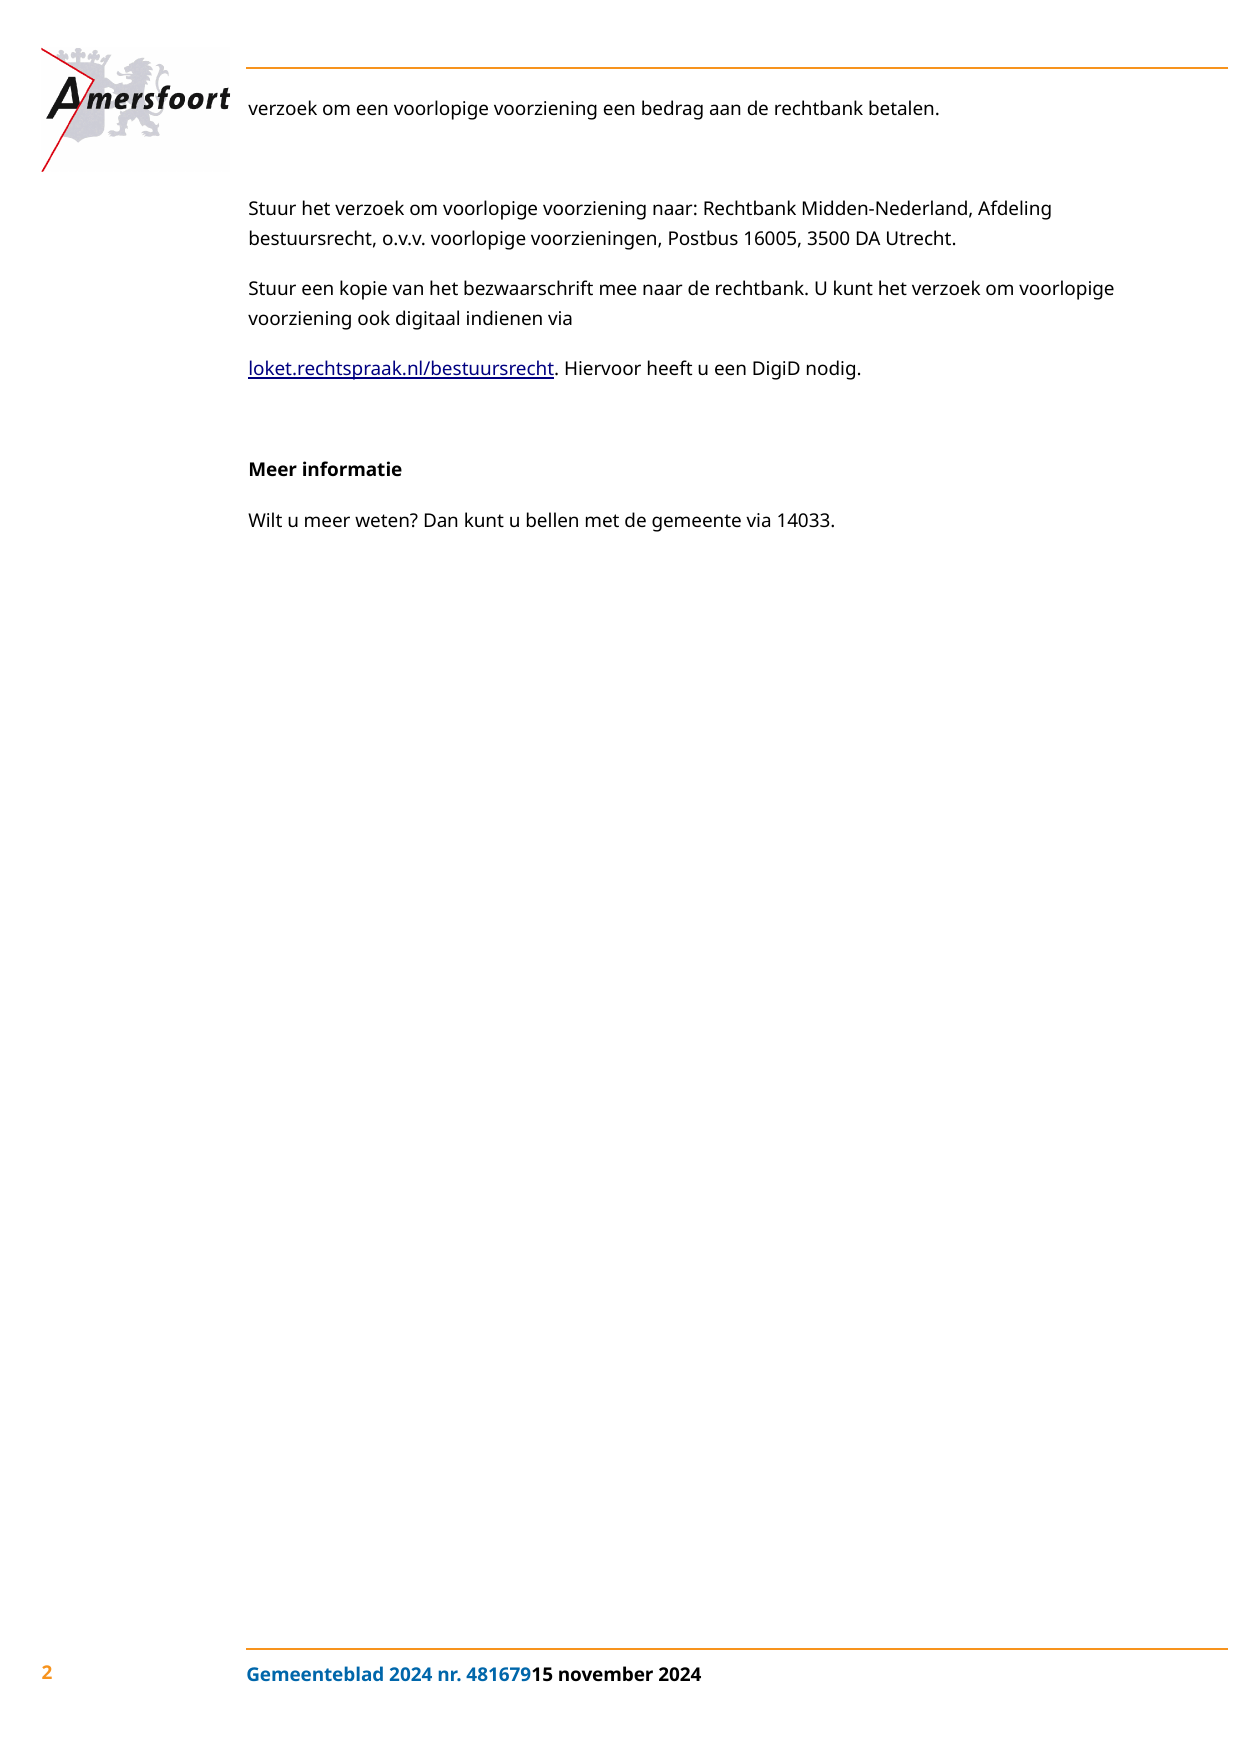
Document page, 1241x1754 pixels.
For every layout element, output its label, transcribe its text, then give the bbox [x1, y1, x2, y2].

text Wilt u meer weten? Dan kunt u bellen met de gemeente via 14033. [248, 507, 1152, 533]
picture [41, 47, 231, 172]
text loket.rechtspraak.nl/bestuursrecht. Hiervoor heeft u een DigiD nodig. [248, 356, 1152, 381]
text Meer informatie [248, 456, 1152, 482]
text verzoek om een voorlopige voorziening een bedrag aan de rechtbank betalen. [248, 95, 1152, 121]
text Stuur het verzoek om voorlopige voorziening naar: Rechtbank Midden-Nederland, Afdeling bestuursrecht, o.v.v. voorlopige voorzieningen, Postbus 16005, 3500 DA Utrecht. [248, 196, 1152, 251]
text Stuur een kopie van het bezwaarschrift mee naar de rechtbank. U kunt het verzoek om voorlopige voorziening ook digitaal indienen via [248, 276, 1152, 331]
